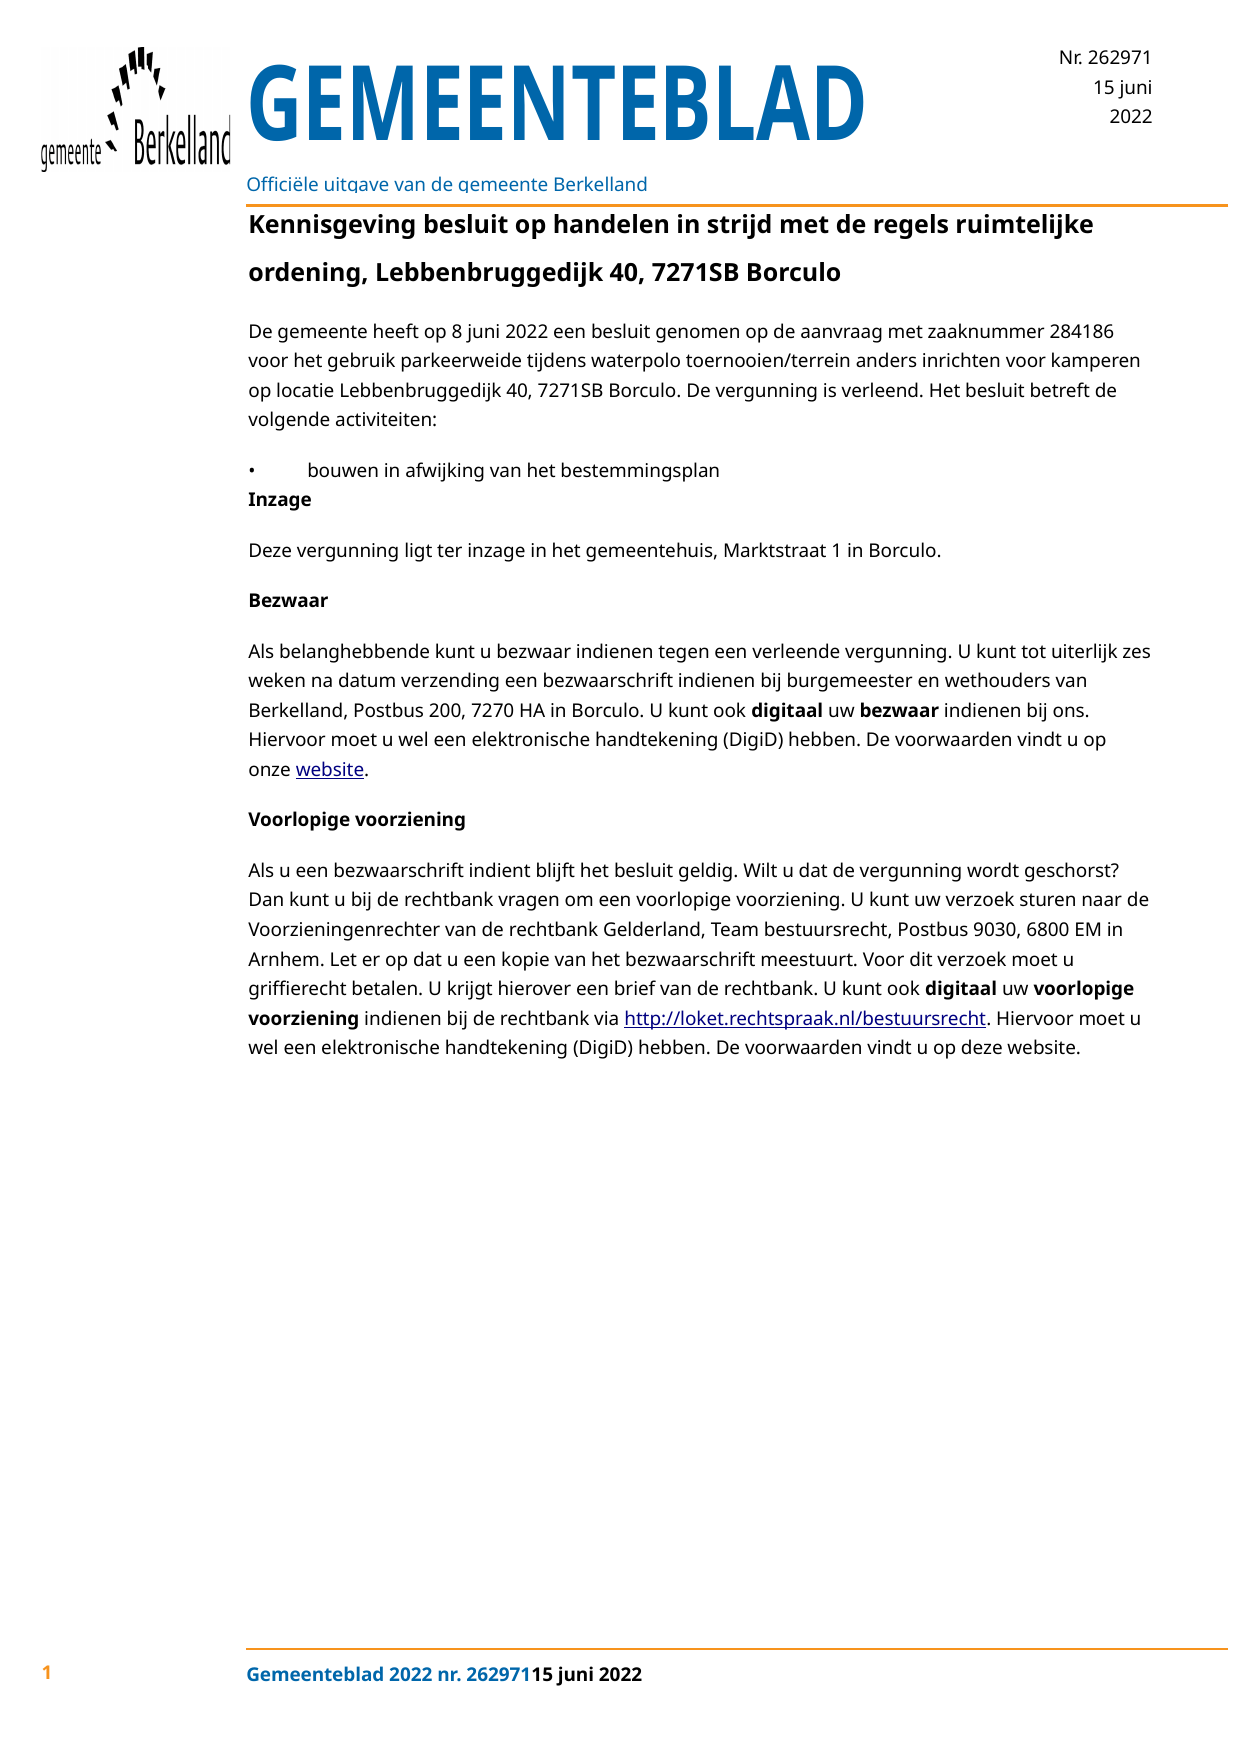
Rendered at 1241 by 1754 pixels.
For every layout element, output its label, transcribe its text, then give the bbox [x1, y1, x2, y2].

text Als belanghebbende kunt u bezwaar indienen tegen een verleende vergunning. U kunt tot uiterlijk zes weken na datum verzending een bezwaarschrift indienen bij burgemeester en wethouders van Berkelland, Postbus 200, 7270 HA in Borculo. U kunt ook digitaal uw bezwaar indienen bij ons. Hiervoor moet u wel een elektronische handtekening (DigiD) hebben. De voorwaarden vindt u op onze website. [248, 638, 1152, 782]
text Deze vergunning ligt ter inzage in het gemeentehuis, Marktstraat 1 in Borculo. [248, 537, 1152, 563]
text Inzage [248, 487, 1152, 512]
list bouwen in afwijking van het bestemmingsplan [248, 457, 1152, 483]
picture [41, 47, 231, 172]
text Bezwaar [248, 587, 1152, 613]
text Voorlopige voorziening [248, 807, 1152, 832]
text Kennisgeving besluit op handelen in strijd met de regels ruimtelijke ordening, Lebbenbruggedijk 40, 7271SB Borculo [248, 207, 1152, 288]
text De gemeente heeft op 8 juni 2022 een besluit genomen op de aanvraag met zaaknummer 284186 voor het gebruik parkeerweide tijdens waterpolo toernooien/terrein anders inrichten voor kamperen op locatie Lebbenbruggedijk 40, 7271SB Borculo. De vergunning is verleend. Het besluit betreft de volgende activiteiten: [248, 318, 1152, 432]
text Als u een bezwaarschrift indient blijft het besluit geldig. Wilt u dat de vergunning wordt geschorst? Dan kunt u bij de rechtbank vragen om een voorlopige voorziening. U kunt uw verzoek sturen naar de Voorzieningenrechter van de rechtbank Gelderland, Team bestuursrecht, Postbus 9030, 6800 EM in Arnhem. Let er op dat u een kopie van het bezwaarschrift meestuurt. Voor dit verzoek moet u griffierecht betalen. U krijgt hierover een brief van de rechtbank. U kunt ook digitaal uw voorlopige voorziening indienen bij de rechtbank via http://loket.rechtspraak.nl/bestuursrecht. Hiervoor moet u wel een elektronische handtekening (DigiD) hebben. De voorwaarden vindt u op deze website. [248, 857, 1152, 1060]
